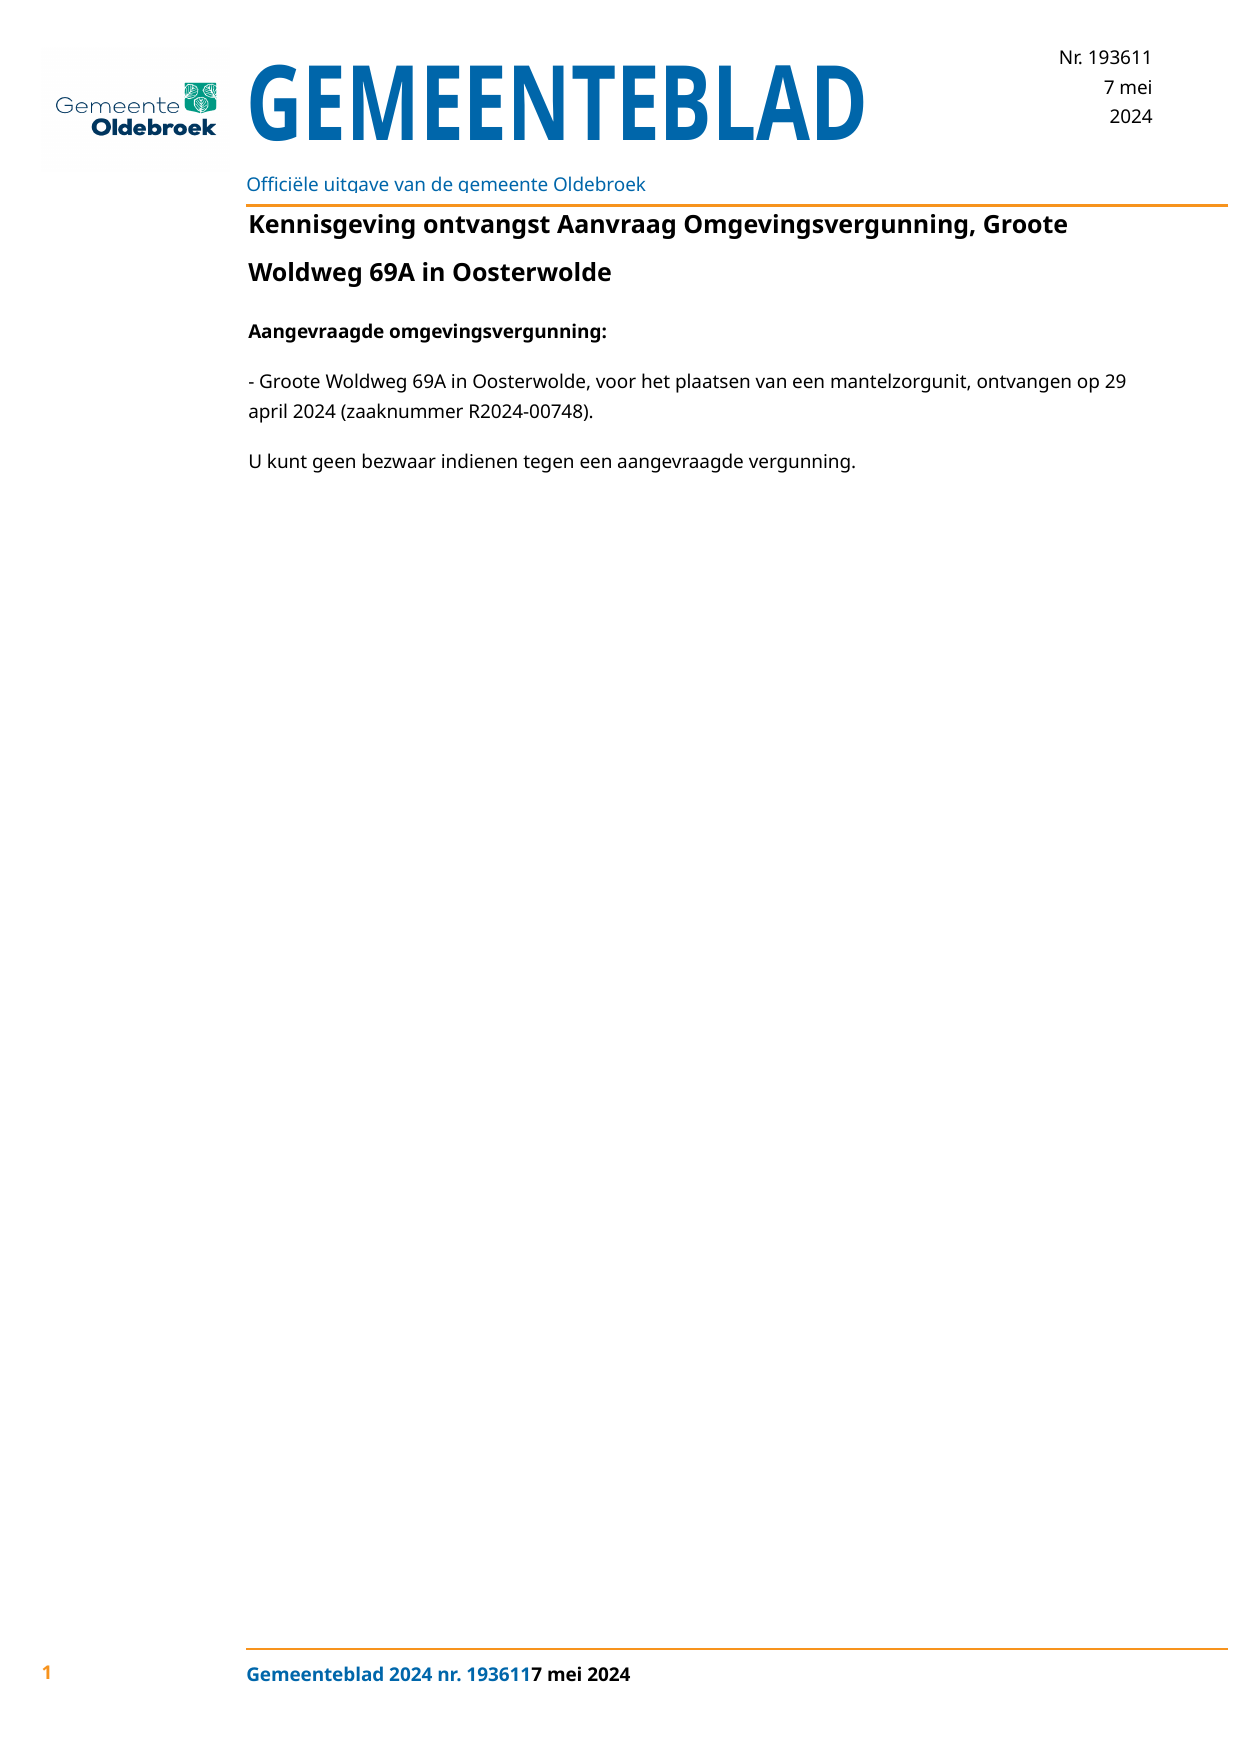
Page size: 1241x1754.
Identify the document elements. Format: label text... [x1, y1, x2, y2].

text - Groote Woldweg 69A in Oosterwolde, voor het plaatsen van een mantelzorgunit, ontvangen op 29 april 2024 (zaaknummer R2024-00748). [248, 368, 1152, 424]
text Kennisgeving ontvangst Aanvraag Omgevingsvergunning, Groote Woldweg 69A in Oosterwolde [248, 207, 1152, 288]
text U kunt geen bezwaar indienen tegen een aangevraagde vergunning. [248, 448, 1152, 474]
picture [41, 47, 231, 172]
text Aangevraagde omgevingsvergunning: [248, 318, 1152, 344]
